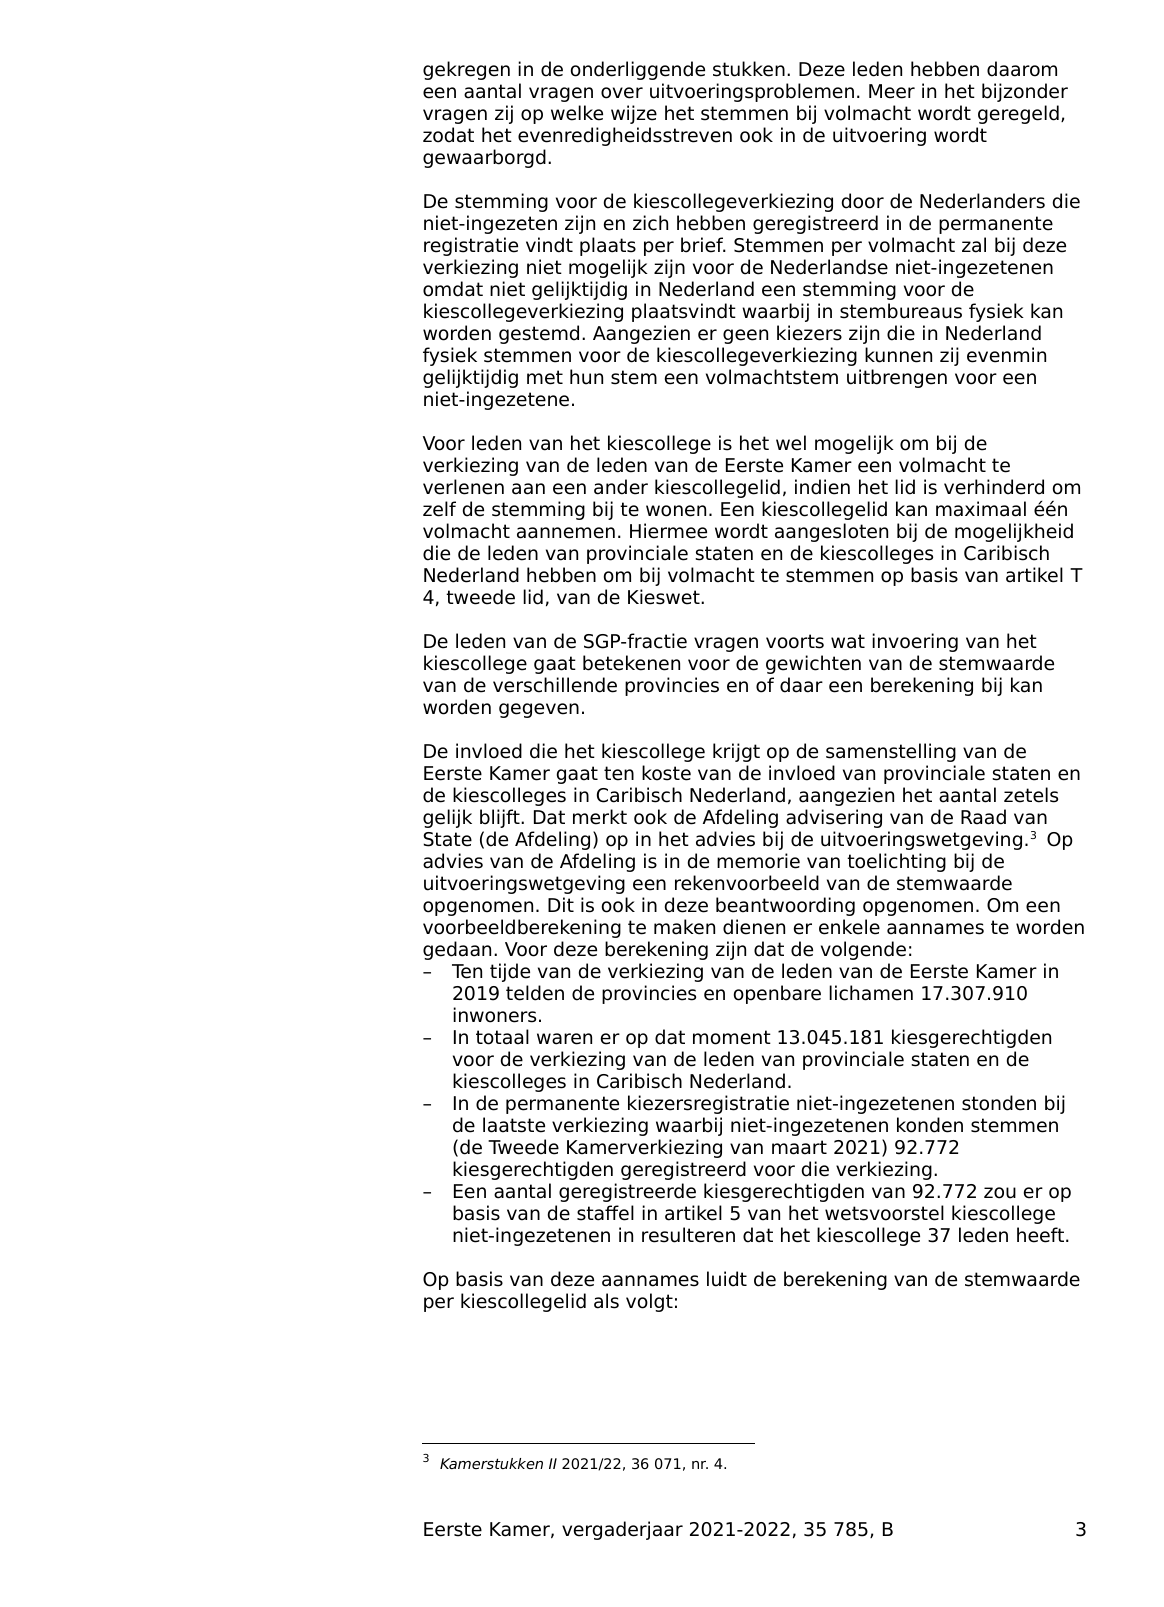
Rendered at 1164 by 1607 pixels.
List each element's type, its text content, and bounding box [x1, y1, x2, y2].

text De leden van de SGP-fractie vragen voorts wat invoering van het kiescollege gaat betekenen voor de gewichten van de stemwaarde van de verschillende provincies en of daar een berekening bij kan worden gegeven. [422, 631, 1087, 719]
text – In de permanente kiezersregistratie niet-ingezetenen stonden bij de laatste verkiezing waarbij niet-ingezetenen konden stemmen (de Tweede Kamerverkiezing van maart 2021) 92.772 kiesgerechtigden geregistreerd voor die verkiezing. [422, 1093, 1087, 1181]
text Voor leden van het kiescollege is het wel mogelijk om bij de verkiezing van de leden van de Eerste Kamer een volmacht te verlenen aan een ander kiescollegelid, indien het lid is verhinderd om zelf de stemming bij te wonen. Een kiescollegelid kan maximaal één volmacht aannemen. Hiermee wordt aangesloten bij de mogelijkheid die de leden van provinciale staten en de kiescolleges in Caribisch Nederland hebben om bij volmacht te stemmen op basis van artikel T 4, tweede lid, van de Kieswet. [422, 433, 1087, 609]
text – Ten tijde van de verkiezing van de leden van de Eerste Kamer in 2019 telden de provincies en openbare lichamen 17.307.910 inwoners. [422, 961, 1087, 1027]
text gekregen in de onderliggende stukken. Deze leden hebben daarom een aantal vragen over uitvoeringsproblemen. Meer in het bijzonder vragen zij op welke wijze het stemmen bij volmacht wordt geregeld, zodat het evenredigheidsstreven ook in de uitvoering wordt gewaarborgd. [422, 59, 1087, 169]
text Kamerstukken II 2021/22, 36 071, nr. 4. [422, 1452, 1087, 1474]
text – Een aantal geregistreerde kiesgerechtigden van 92.772 zou er op basis van de staffel in artikel 5 van het wetsvoorstel kiescollege niet-ingezetenen in resulteren dat het kiescollege 37 leden heeft. [422, 1181, 1087, 1247]
text – In totaal waren er op dat moment 13.045.181 kiesgerechtigden voor de verkiezing van de leden van provinciale staten en de kiescolleges in Caribisch Nederland. [422, 1027, 1087, 1093]
text Op basis van deze aannames luidt de berekening van de stemwaarde per kiescollegelid als volgt: [422, 1269, 1087, 1313]
text De invloed die het kiescollege krijgt op de samenstelling van de Eerste Kamer gaat ten koste van de invloed van provinciale staten en de kiescolleges in Caribisch Nederland, aangezien het aantal zetels gelijk blijft. Dat merkt ook de Afdeling advisering van de Raad van State (de Afdeling) op in het advies bij de uitvoeringswetgeving. Op advies van de Afdeling is in de memorie van toelichting bij de uitvoeringswetgeving een rekenvoorbeeld van de stemwaarde opgenomen. Dit is ook in deze beantwoording opgenomen. Om een voorbeeldberekening te maken dienen er enkele aannames te worden gedaan. Voor deze berekening zijn dat de volgende: [422, 741, 1087, 961]
text De stemming voor de kiescollegeverkiezing door de Nederlanders die niet-ingezeten zijn en zich hebben geregistreerd in de permanente registratie vindt plaats per brief. Stemmen per volmacht zal bij deze verkiezing niet mogelijk zijn voor de Nederlandse niet-ingezetenen omdat niet gelijktijdig in Nederland een stemming voor de kiescollegeverkiezing plaatsvindt waarbij in stembureaus fysiek kan worden gestemd. Aangezien er geen kiezers zijn die in Nederland fysiek stemmen voor de kiescollegeverkiezing kunnen zij evenmin gelijktijdig met hun stem een volmachtstem uitbrengen voor een niet-ingezetene. [422, 191, 1087, 411]
